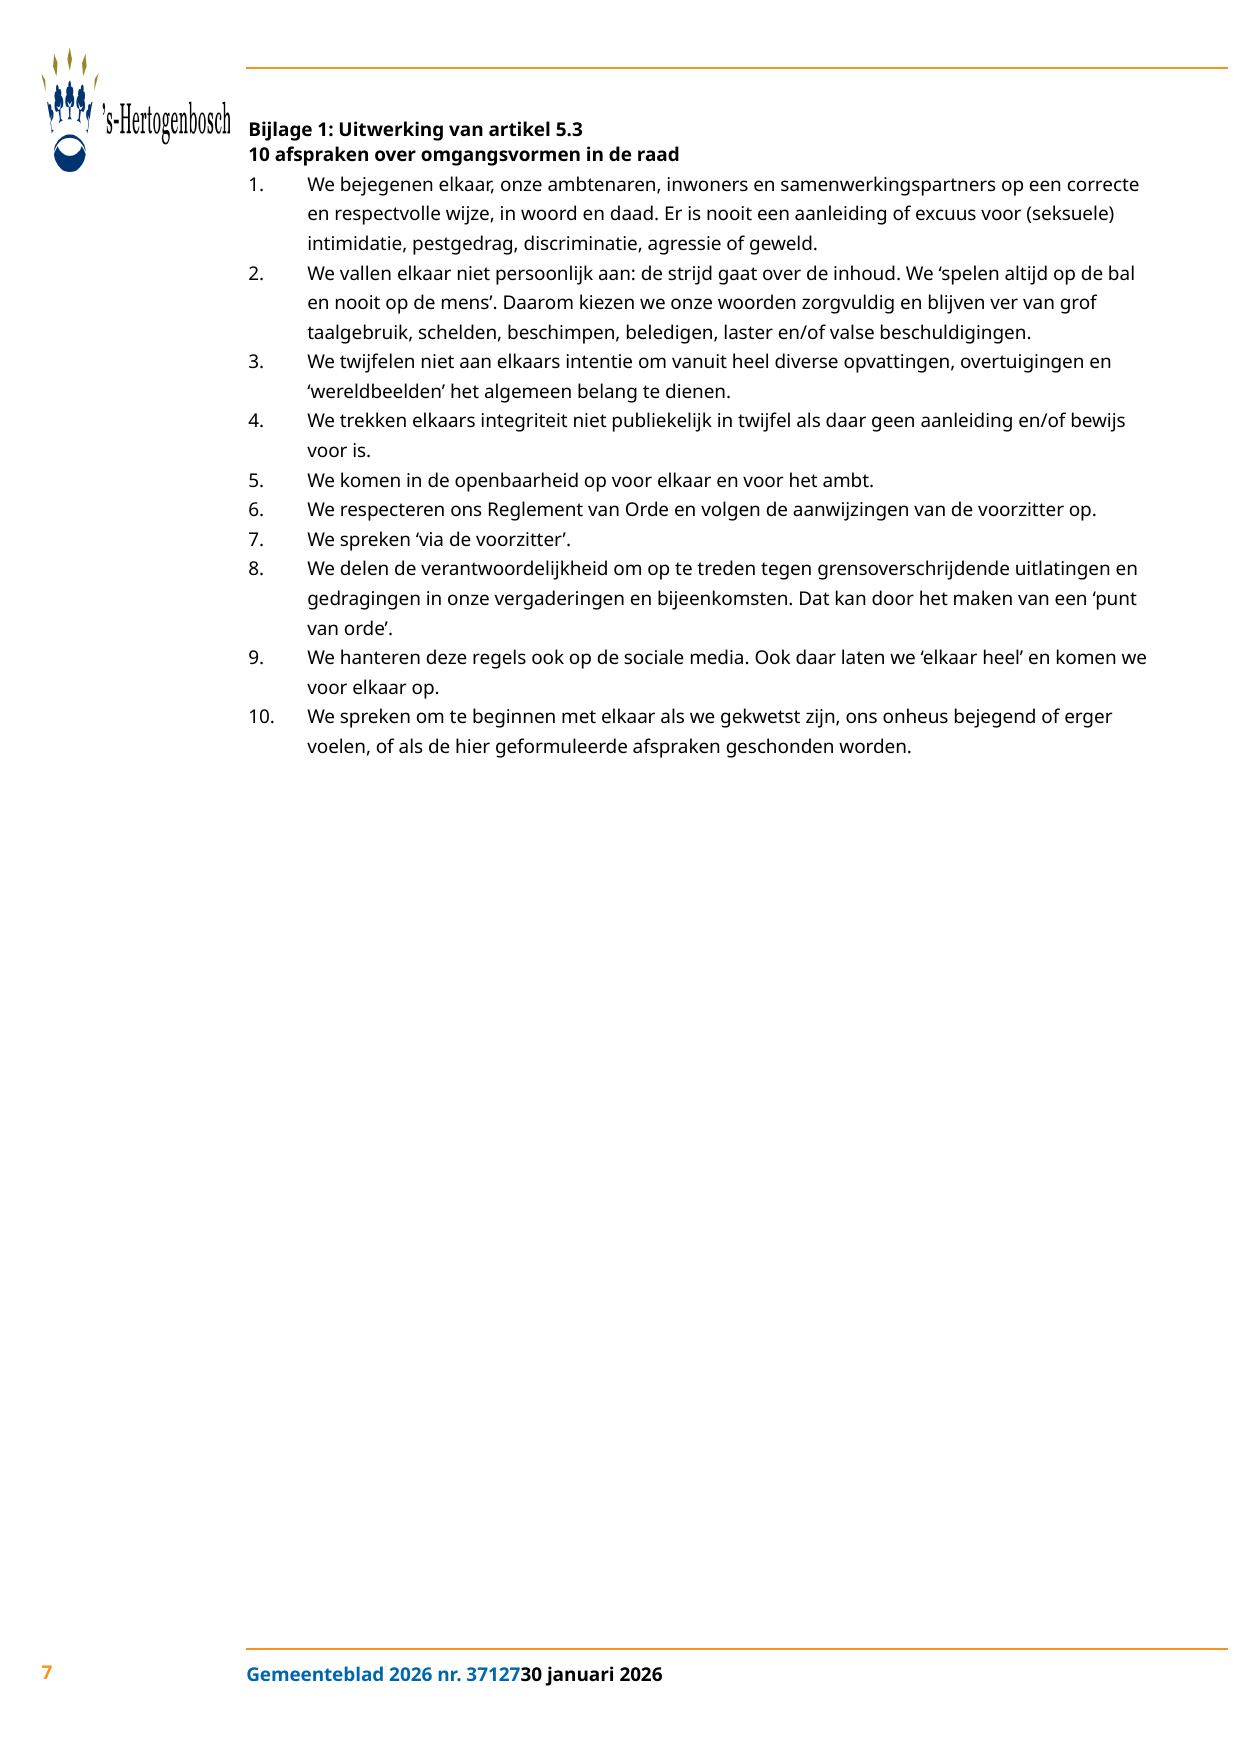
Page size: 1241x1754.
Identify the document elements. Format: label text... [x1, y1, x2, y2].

list We twijfelen niet aan elkaars intentie om vanuit heel diverse opvattingen, overtuigingen en ‘wereldbeelden’ het algemeen belang te dienen. [248, 348, 1152, 404]
list We trekken elkaars integriteit niet publiekelijk in twijfel als daar geen aanleiding en/of bewijs voor is. [248, 408, 1152, 463]
text Bijlage 1: Uitwerking van artikel 5.3 [248, 116, 1152, 141]
list We spreken ‘via de voorzitter’. [248, 526, 1152, 552]
list We hanteren deze regels ook op de sociale media. Ook daar laten we ‘elkaar heel’ en komen we voor elkaar op. [248, 644, 1152, 700]
list We delen de verantwoordelijkheid om op te treden tegen grensoverschrijdende uitlatingen en gedragingen in onze vergaderingen en bijeenkomsten. Dat kan door het maken van een ‘punt van orde’. [248, 556, 1152, 641]
text 10 afspraken over omgangsvormen in de raad [248, 141, 1152, 167]
list We respecteren ons Reglement van Orde en volgen de aanwijzingen van de voorzitter op. [248, 496, 1152, 522]
list We spreken om te beginnen met elkaar als we gekwetst zijn, ons onheus bejegend of erger voelen, of als de hier geformuleerde afspraken geschonden worden. [248, 703, 1152, 759]
list We komen in de openbaarheid op voor elkaar en voor het ambt. [248, 467, 1152, 493]
list We bejegenen elkaar, onze ambtenaren, inwoners en samenwerkingspartners op een correcte en respectvolle wijze, in woord en daad. Er is nooit een aanleiding of excuus voor (seksuele) intimidatie, pestgedrag, discriminatie, agressie of geweld. [248, 171, 1152, 256]
picture [41, 47, 231, 172]
list We vallen elkaar niet persoonlijk aan: de strijd gaat over de inhoud. We ‘spelen altijd op de bal en nooit op de mens’. Daarom kiezen we onze woorden zorgvuldig en blijven ver van grof taalgebruik, schelden, beschimpen, beledigen, laster en/of valse beschuldigingen. [248, 260, 1152, 345]
